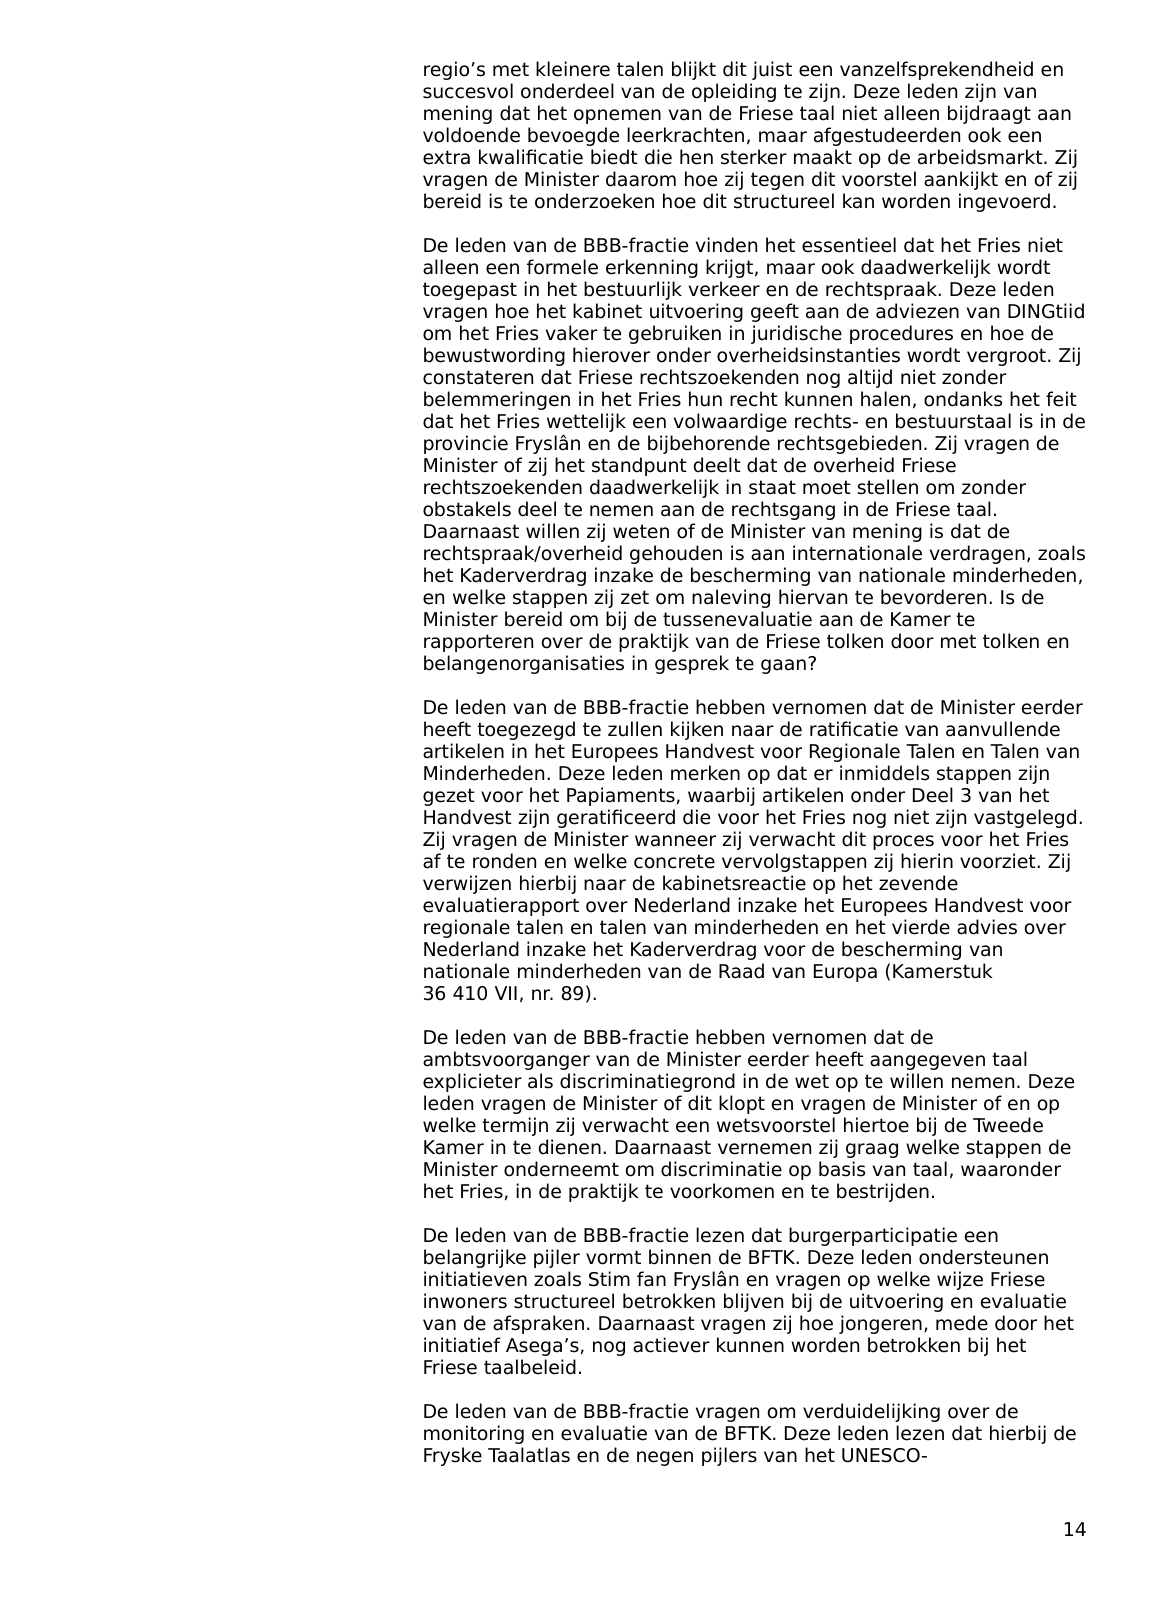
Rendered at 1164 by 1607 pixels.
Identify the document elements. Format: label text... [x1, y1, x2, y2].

text De leden van de BBB-fractie vragen om verduidelijking over de monitoring en evaluatie van de BFTK. Deze leden lezen dat hierbij de Fryske Taalatlas en de negen pijlers van het UNESCO- [422, 1401, 1087, 1467]
text De leden van de BBB-fractie hebben vernomen dat de ambtsvoorganger van de Minister eerder heeft aangegeven taal explicieter als discriminatiegrond in de wet op te willen nemen. Deze leden vragen de Minister of dit klopt en vragen de Minister of en op welke termijn zij verwacht een wetsvoorstel hiertoe bij de Tweede Kamer in te dienen. Daarnaast vernemen zij graag welke stappen de Minister onderneemt om discriminatie op basis van taal, waaronder het Fries, in de praktijk te voorkomen en te bestrijden. [422, 1027, 1087, 1203]
text De leden van de BBB-fractie vinden het essentieel dat het Fries niet alleen een formele erkenning krijgt, maar ook daadwerkelijk wordt toegepast in het bestuurlijk verkeer en de rechtspraak. Deze leden vragen hoe het kabinet uitvoering geeft aan de adviezen van DINGtiid om het Fries vaker te gebruiken in juridische procedures en hoe de bewustwording hierover onder overheidsinstanties wordt vergroot. Zij constateren dat Friese rechtszoekenden nog altijd niet zonder belemmeringen in het Fries hun recht kunnen halen, ondanks het feit dat het Fries wettelijk een volwaardige rechts- en bestuurstaal is in de provincie Fryslân en de bijbehorende rechtsgebieden. Zij vragen de Minister of zij het standpunt deelt dat de overheid Friese rechtszoekenden daadwerkelijk in staat moet stellen om zonder obstakels deel te nemen aan de rechtsgang in de Friese taal. Daarnaast willen zij weten of de Minister van mening is dat de rechtspraak/overheid gehouden is aan internationale verdragen, zoals het Kaderverdrag inzake de bescherming van nationale minderheden, en welke stappen zij zet om naleving hiervan te bevorderen. Is de Minister bereid om bij de tussenevaluatie aan de Kamer te rapporteren over de praktijk van de Friese tolken door met tolken en belangenorganisaties in gesprek te gaan? [422, 235, 1087, 675]
text De leden van de BBB-fractie hebben vernomen dat de Minister eerder heeft toegezegd te zullen kijken naar de ratificatie van aanvullende artikelen in het Europees Handvest voor Regionale Talen en Talen van Minderheden. Deze leden merken op dat er inmiddels stappen zijn gezet voor het Papiaments, waarbij artikelen onder Deel 3 van het Handvest zijn geratificeerd die voor het Fries nog niet zijn vastgelegd. Zij vragen de Minister wanneer zij verwacht dit proces voor het Fries af te ronden en welke concrete vervolgstappen zij hierin voorziet. Zij verwijzen hierbij naar de kabinetsreactie op het zevende evaluatierapport over Nederland inzake het Europees Handvest voor regionale talen en talen van minderheden en het vierde advies over Nederland inzake het Kaderverdrag voor de bescherming van nationale minderheden van de Raad van Europa (Kamerstuk 36 410 VII, nr. 89). [422, 697, 1087, 1004]
text regio’s met kleinere talen blijkt dit juist een vanzelfsprekendheid en succesvol onderdeel van de opleiding te zijn. Deze leden zijn van mening dat het opnemen van de Friese taal niet alleen bijdraagt aan voldoende bevoegde leerkrachten, maar afgestudeerden ook een extra kwalificatie biedt die hen sterker maakt op de arbeidsmarkt. Zij vragen de Minister daarom hoe zij tegen dit voorstel aankijkt en of zij bereid is te onderzoeken hoe dit structureel kan worden ingevoerd. [422, 59, 1087, 213]
text De leden van de BBB-fractie lezen dat burgerparticipatie een belangrijke pijler vormt binnen de BFTK. Deze leden ondersteunen initiatieven zoals Stim fan Fryslân en vragen op welke wijze Friese inwoners structureel betrokken blijven bij de uitvoering en evaluatie van de afspraken. Daarnaast vragen zij hoe jongeren, mede door het initiatief Asega’s, nog actiever kunnen worden betrokken bij het Friese taalbeleid. [422, 1225, 1087, 1379]
